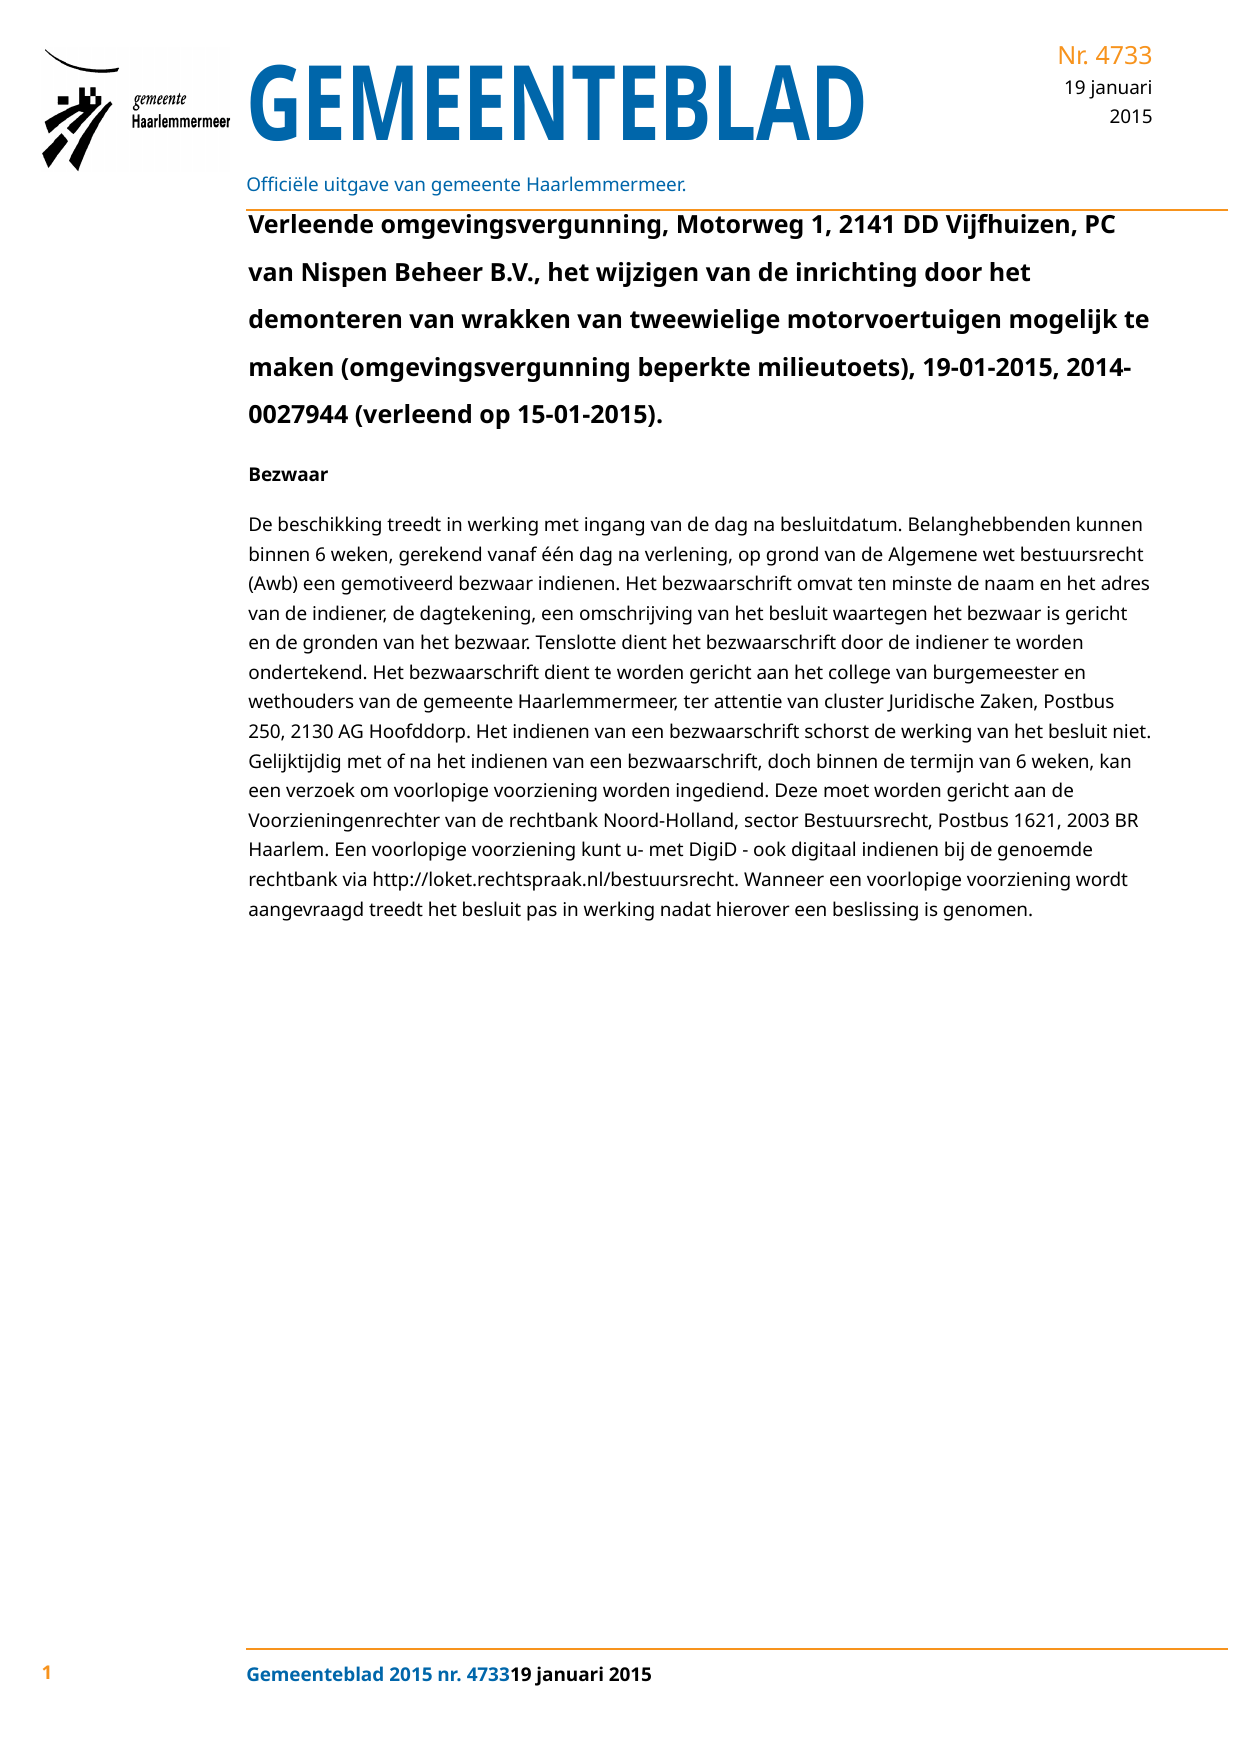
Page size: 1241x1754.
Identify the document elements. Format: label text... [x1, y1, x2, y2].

picture [41, 47, 231, 172]
text Bezwaar [248, 461, 1152, 486]
text Verleende omgevingsvergunning, Motorweg 1, 2141 DD Vijfhuizen, PC van Nispen Beheer B.V., het wijzigen van de inrichting door het demonteren van wrakken van tweewielige motorvoertuigen mogelijk te maken (omgevingsvergunning beperkte milieutoets), 19-01-2015, 2014-0027944 (verleend op 15-01-2015). [248, 211, 1152, 431]
text De beschikking treedt in werking met ingang van de dag na besluitdatum. Belanghebbenden kunnen binnen 6 weken, gerekend vanaf één dag na verlening, op grond van de Algemene wet bestuursrecht (Awb) een gemotiveerd bezwaar indienen. Het bezwaarschrift omvat ten minste de naam en het adres van de indiener, de dagtekening, een omschrijving van het besluit waartegen het bezwaar is gericht en de gronden van het bezwaar. Tenslotte dient het bezwaarschrift door de indiener te worden ondertekend. Het bezwaarschrift dient te worden gericht aan het college van burgemeester en wethouders van de gemeente Haarlemmermeer, ter attentie van cluster Juridische Zaken, Postbus 250, 2130 AG Hoofddorp. Het indienen van een bezwaarschrift schorst de werking van het besluit niet. Gelijktijdig met of na het indienen van een bezwaarschrift, doch binnen de termijn van 6 weken, kan een verzoek om voorlopige voorziening worden ingediend. Deze moet worden gericht aan de Voorzieningenrechter van de rechtbank Noord-Holland, sector Bestuursrecht, Postbus 1621, 2003 BR Haarlem. Een voorlopige voorziening kunt u- met DigiD - ook digitaal indienen bij de genoemde rechtbank via http://loket.rechtspraak.nl/bestuursrecht. Wanneer een voorlopige voorziening wordt aangevraagd treedt het besluit pas in werking nadat hierover een beslissing is genomen. [248, 511, 1152, 921]
